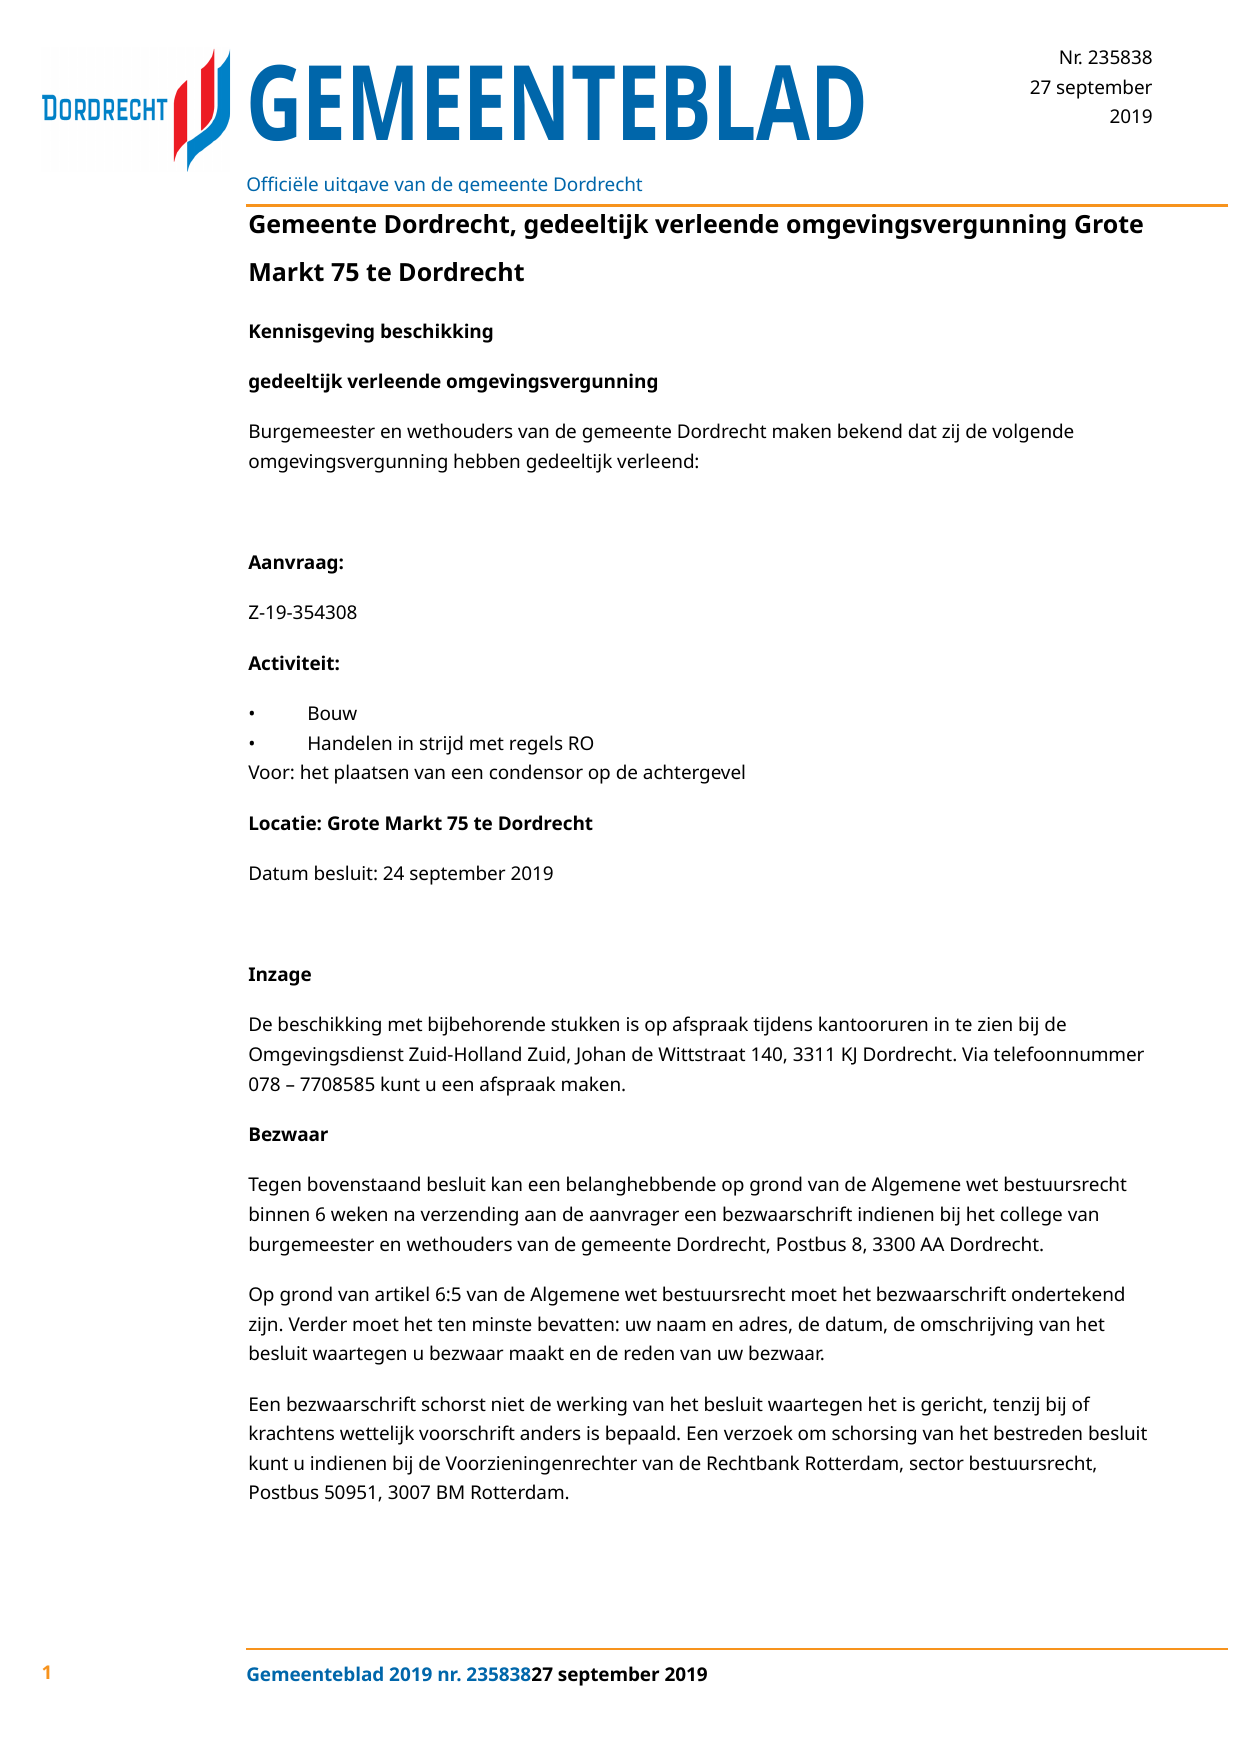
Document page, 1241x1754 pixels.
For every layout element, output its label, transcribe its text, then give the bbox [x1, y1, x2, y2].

text De beschikking met bijbehorende stukken is op afspraak tijdens kantooruren in te zien bij de Omgevingsdienst Zuid-Holland Zuid, Johan de Wittstraat 140, 3311 KJ Dordrecht. Via telefoonnummer 078 – 7708585 kunt u een afspraak maken. [248, 1012, 1152, 1097]
text Aanvraag: [248, 549, 1152, 575]
text Locatie: Grote Markt 75 te Dordrecht [248, 810, 1152, 836]
text Datum besluit: 24 september 2019 [248, 860, 1152, 886]
text Kennisgeving beschikking [248, 318, 1152, 344]
picture [41, 47, 231, 172]
text Voor: het plaatsen van een condensor op de achtergevel [248, 759, 1152, 785]
text Een bezwaarschrift schorst niet de werking van het besluit waartegen het is gericht, tenzij bij of krachtens wettelijk voorschrift anders is bepaald. Een verzoek om schorsing van het bestreden besluit kunt u indienen bij de Voorzieningenrechter van de Rechtbank Rotterdam, sector bestuursrecht, Postbus 50951, 3007 BM Rotterdam. [248, 1391, 1152, 1505]
text Z-19-354308 [248, 599, 1152, 625]
list Bouw [248, 700, 1152, 726]
text Activiteit: [248, 650, 1152, 676]
list Handelen in strijd met regels RO [248, 730, 1152, 756]
text gedeeltijk verleende omgevingsvergunning [248, 368, 1152, 394]
text Bezwaar [248, 1121, 1152, 1147]
text Op grond van artikel 6:5 van de Algemene wet bestuursrecht moet het bezwaarschrift ondertekend zijn. Verder moet het ten minste bevatten: uw naam en adres, de datum, de omschrijving van het besluit waartegen u bezwaar maakt en de reden van uw bezwaar. [248, 1281, 1152, 1366]
text Gemeente Dordrecht, gedeeltijk verleende omgevingsvergunning Grote Markt 75 te Dordrecht [248, 207, 1152, 288]
text Tegen bovenstaand besluit kan een belanghebbende op grond van de Algemene wet bestuursrecht binnen 6 weken na verzending aan de aanvrager een bezwaarschrift indienen bij het college van burgemeester en wethouders van de gemeente Dordrecht, Postbus 8, 3300 AA Dordrecht. [248, 1172, 1152, 1257]
text Inzage [248, 961, 1152, 987]
text Burgemeester en wethouders van de gemeente Dordrecht maken bekend dat zij de volgende omgevingsvergunning hebben gedeeltijk verleend: [248, 419, 1152, 474]
